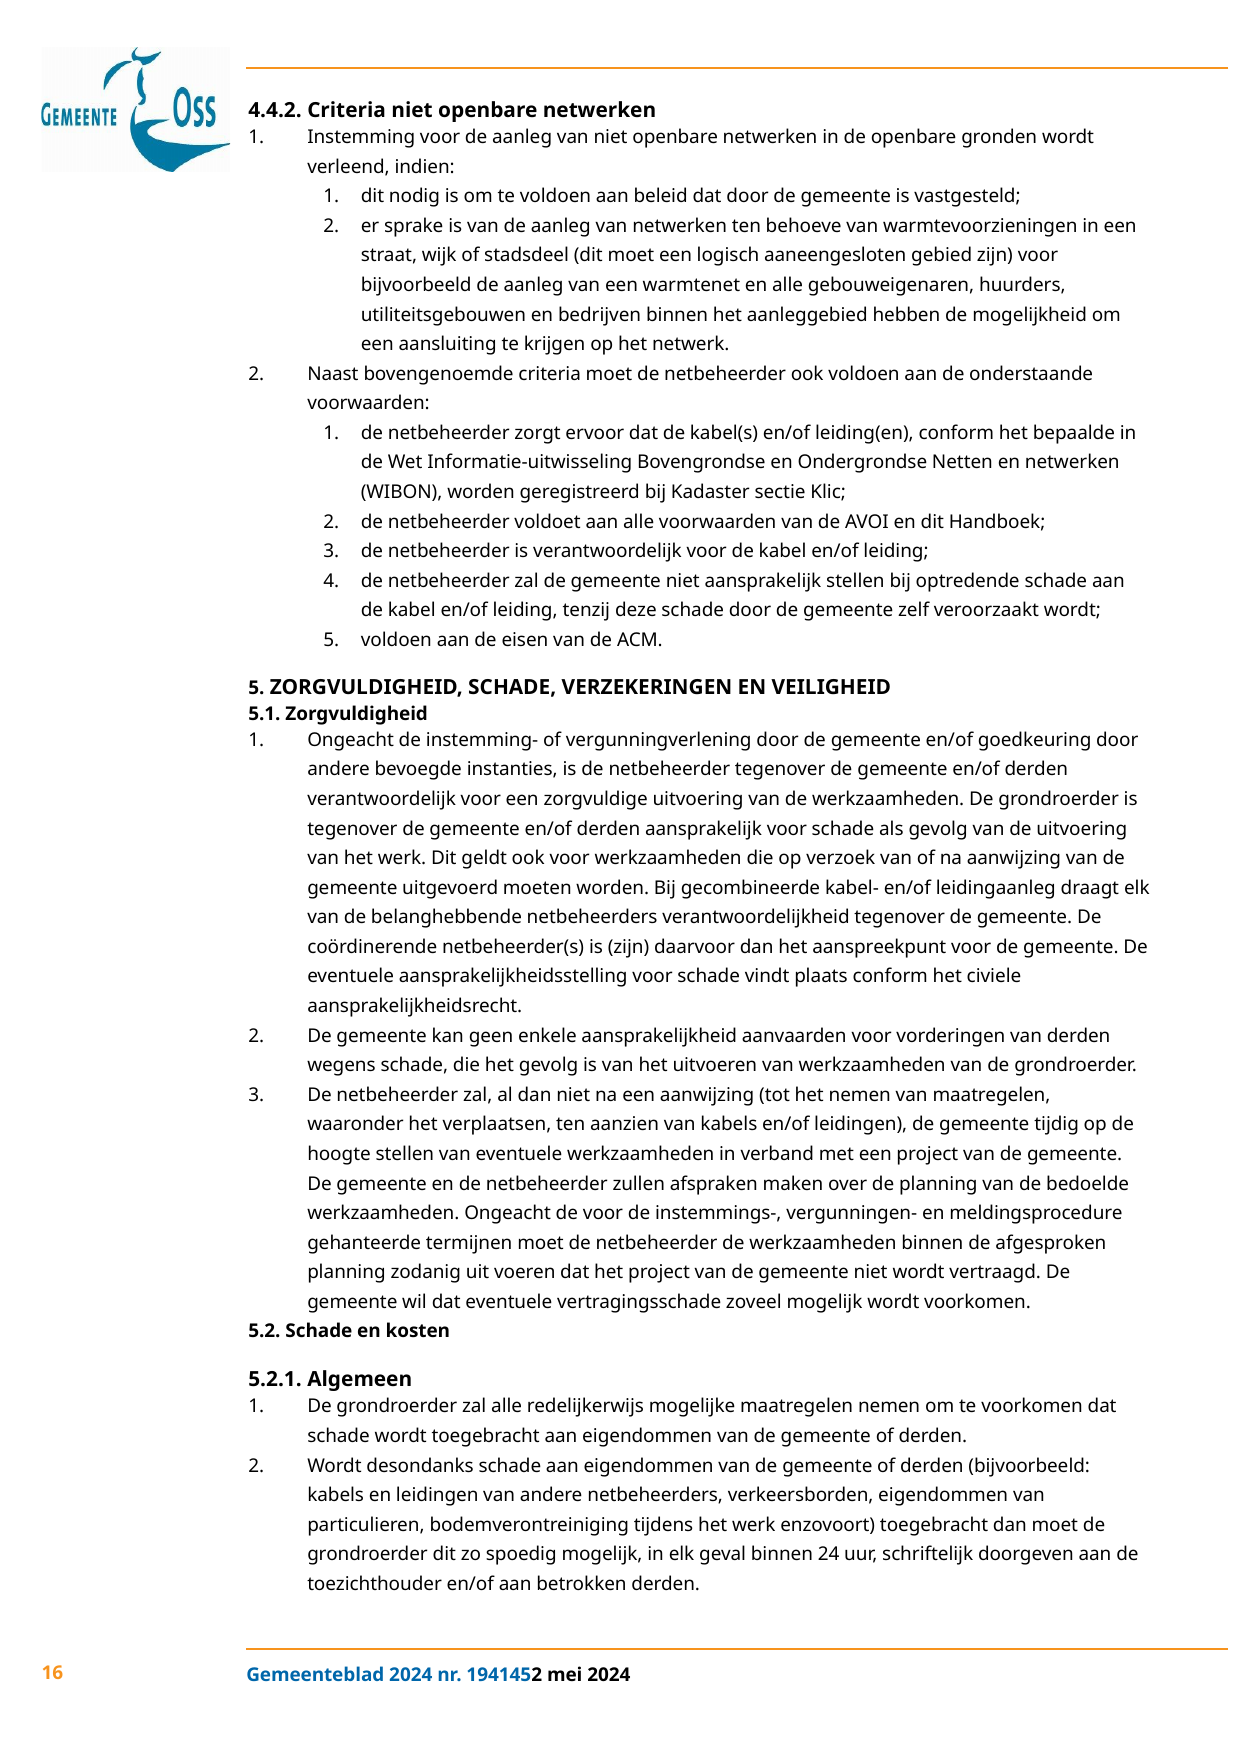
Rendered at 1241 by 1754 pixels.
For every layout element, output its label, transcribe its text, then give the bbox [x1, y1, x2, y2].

list de netbeheerder zorgt ervoor dat de kabel(s) en/of leiding(en), conform het bepaalde in de Wet Informatie-uitwisseling Bovengrondse en Ondergrondse Netten en netwerken (WIBON), worden geregistreerd bij Kadaster sectie Klic; [323, 419, 1152, 504]
list Instemming voor de aanleg van niet openbare netwerken in de openbare gronden wordt verleend, indien: [248, 123, 1152, 178]
list De netbeheerder zal, al dan niet na een aanwijzing (tot het nemen van maatregelen, waaronder het verplaatsen, ten aanzien van kabels en/of leidingen), de gemeente tijdig op de hoogte stellen van eventuele werkzaamheden in verband met een project van de gemeente. De gemeente en de netbeheerder zullen afspraken maken over de planning van de bedoelde werkzaamheden. Ongeacht de voor de instemmings-, vergunningen- en meldingsprocedure gehanteerde termijnen moet de netbeheerder de werkzaamheden binnen de afgesproken planning zodanig uit voeren dat het project van de gemeente niet wordt vertraagd. De gemeente wil dat eventuele vertragingsschade zoveel mogelijk wordt voorkomen. [248, 1081, 1152, 1314]
text 5. ZORGVULDIGHEID, SCHADE, VERZEKERINGEN EN VEILIGHEID [248, 672, 1152, 700]
text 5.1. Zorgvuldigheid [248, 700, 1152, 726]
list er sprake is van de aanleg van netwerken ten behoeve van warmtevoorzieningen in een straat, wijk of stadsdeel (dit moet een logisch aaneengesloten gebied zijn) voor bijvoorbeeld de aanleg van een warmtenet en alle gebouweigenaren, huurders, utiliteitsgebouwen en bedrijven binnen het aanleggebied hebben de mogelijkheid om een aansluiting te krijgen op het netwerk. [323, 212, 1152, 356]
text 4.4.2. Criteria niet openbare netwerken [248, 95, 1152, 123]
list dit nodig is om te voldoen aan beleid dat door de gemeente is vastgesteld; [323, 182, 1152, 208]
list de netbeheerder is verantwoordelijk voor de kabel en/of leiding; [323, 537, 1152, 563]
list de netbeheerder voldoet aan alle voorwaarden van de AVOI en dit Handboek; [323, 508, 1152, 533]
list De grondroerder zal alle redelijkerwijs mogelijke maatregelen nemen om te voorkomen dat schade wordt toegebracht aan eigendommen van de gemeente of derden. [248, 1393, 1152, 1448]
list Wordt desondanks schade aan eigendommen van de gemeente of derden (bijvoorbeeld: kabels en leidingen van andere netbeheerders, verkeersborden, eigendommen van particulieren, bodemverontreiniging tijdens het werk enzovoort) toegebracht dan moet de grondroerder dit zo spoedig mogelijk, in elk geval binnen 24 uur, schriftelijk doorgeven aan de toezichthouder en/of aan betrokken derden. [248, 1452, 1152, 1596]
list de netbeheerder zal de gemeente niet aansprakelijk stellen bij optredende schade aan de kabel en/of leiding, tenzij deze schade door de gemeente zelf veroorzaakt wordt; [323, 567, 1152, 622]
list voldoen aan de eisen van de ACM. [323, 626, 1152, 652]
list Ongeacht de instemming- of vergunningverlening door de gemeente en/of goedkeuring door andere bevoegde instanties, is de netbeheerder tegenover de gemeente en/of derden verantwoordelijk voor een zorgvuldige uitvoering van de werkzaamheden. De grondroerder is tegenover de gemeente en/of derden aansprakelijk voor schade als gevolg van de uitvoering van het werk. Dit geldt ook voor werkzaamheden die op verzoek van of na aanwijzing van de gemeente uitgevoerd moeten worden. Bij gecombineerde kabel- en/of leidingaanleg draagt elk van de belanghebbende netbeheerders verantwoordelijkheid tegenover de gemeente. De coördinerende netbeheerder(s) is (zijn) daarvoor dan het aanspreekpunt voor de gemeente. De eventuele aansprakelijkheidsstelling voor schade vindt plaats conform het civiele aansprakelijkheidsrecht. [248, 726, 1152, 1018]
picture [41, 47, 231, 172]
text 5.2. Schade en kosten [248, 1318, 1152, 1343]
text 5.2.1. Algemeen [248, 1364, 1152, 1393]
list Naast bovengenoemde criteria moet de netbeheerder ook voldoen aan de onderstaande voorwaarden: [248, 360, 1152, 415]
list De gemeente kan geen enkele aansprakelijkheid aanvaarden voor vorderingen van derden wegens schade, die het gevolg is van het uitvoeren van werkzaamheden van de grondroerder. [248, 1022, 1152, 1077]
